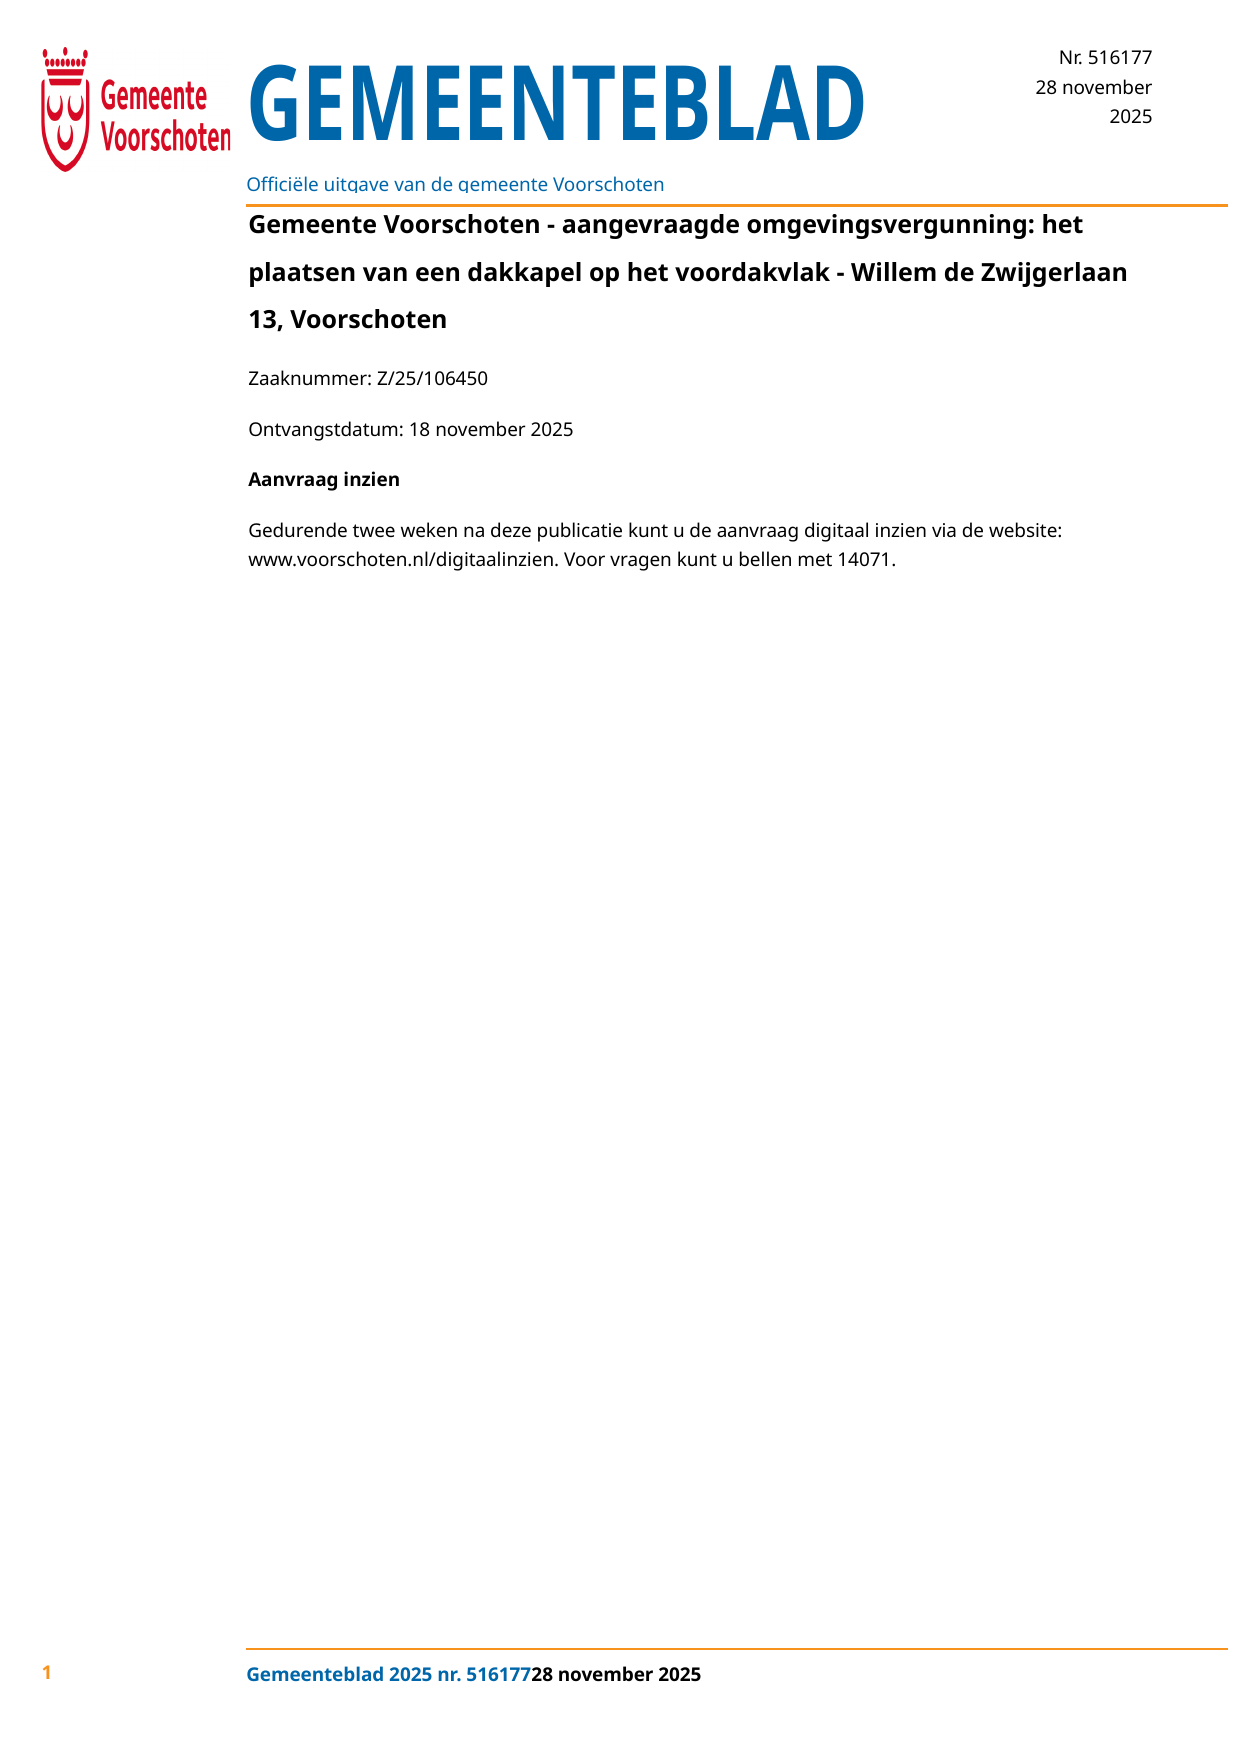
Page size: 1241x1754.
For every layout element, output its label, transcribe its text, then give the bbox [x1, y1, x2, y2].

text Zaaknummer: Z/25/106450 [248, 366, 1152, 391]
picture [41, 47, 231, 172]
text Gedurende twee weken na deze publicatie kunt u de aanvraag digitaal inzien via de website: www.voorschoten.nl/digitaalinzien. Voor vragen kunt u bellen met 14071. [248, 517, 1152, 572]
text Ontvangstdatum: 18 november 2025 [248, 416, 1152, 442]
text Aanvraag inzien [248, 466, 1152, 492]
text Gemeente Voorschoten - aangevraagde omgevingsvergunning: het plaatsen van een dakkapel op het voordakvlak - Willem de Zwijgerlaan 13, Voorschoten [248, 207, 1152, 336]
